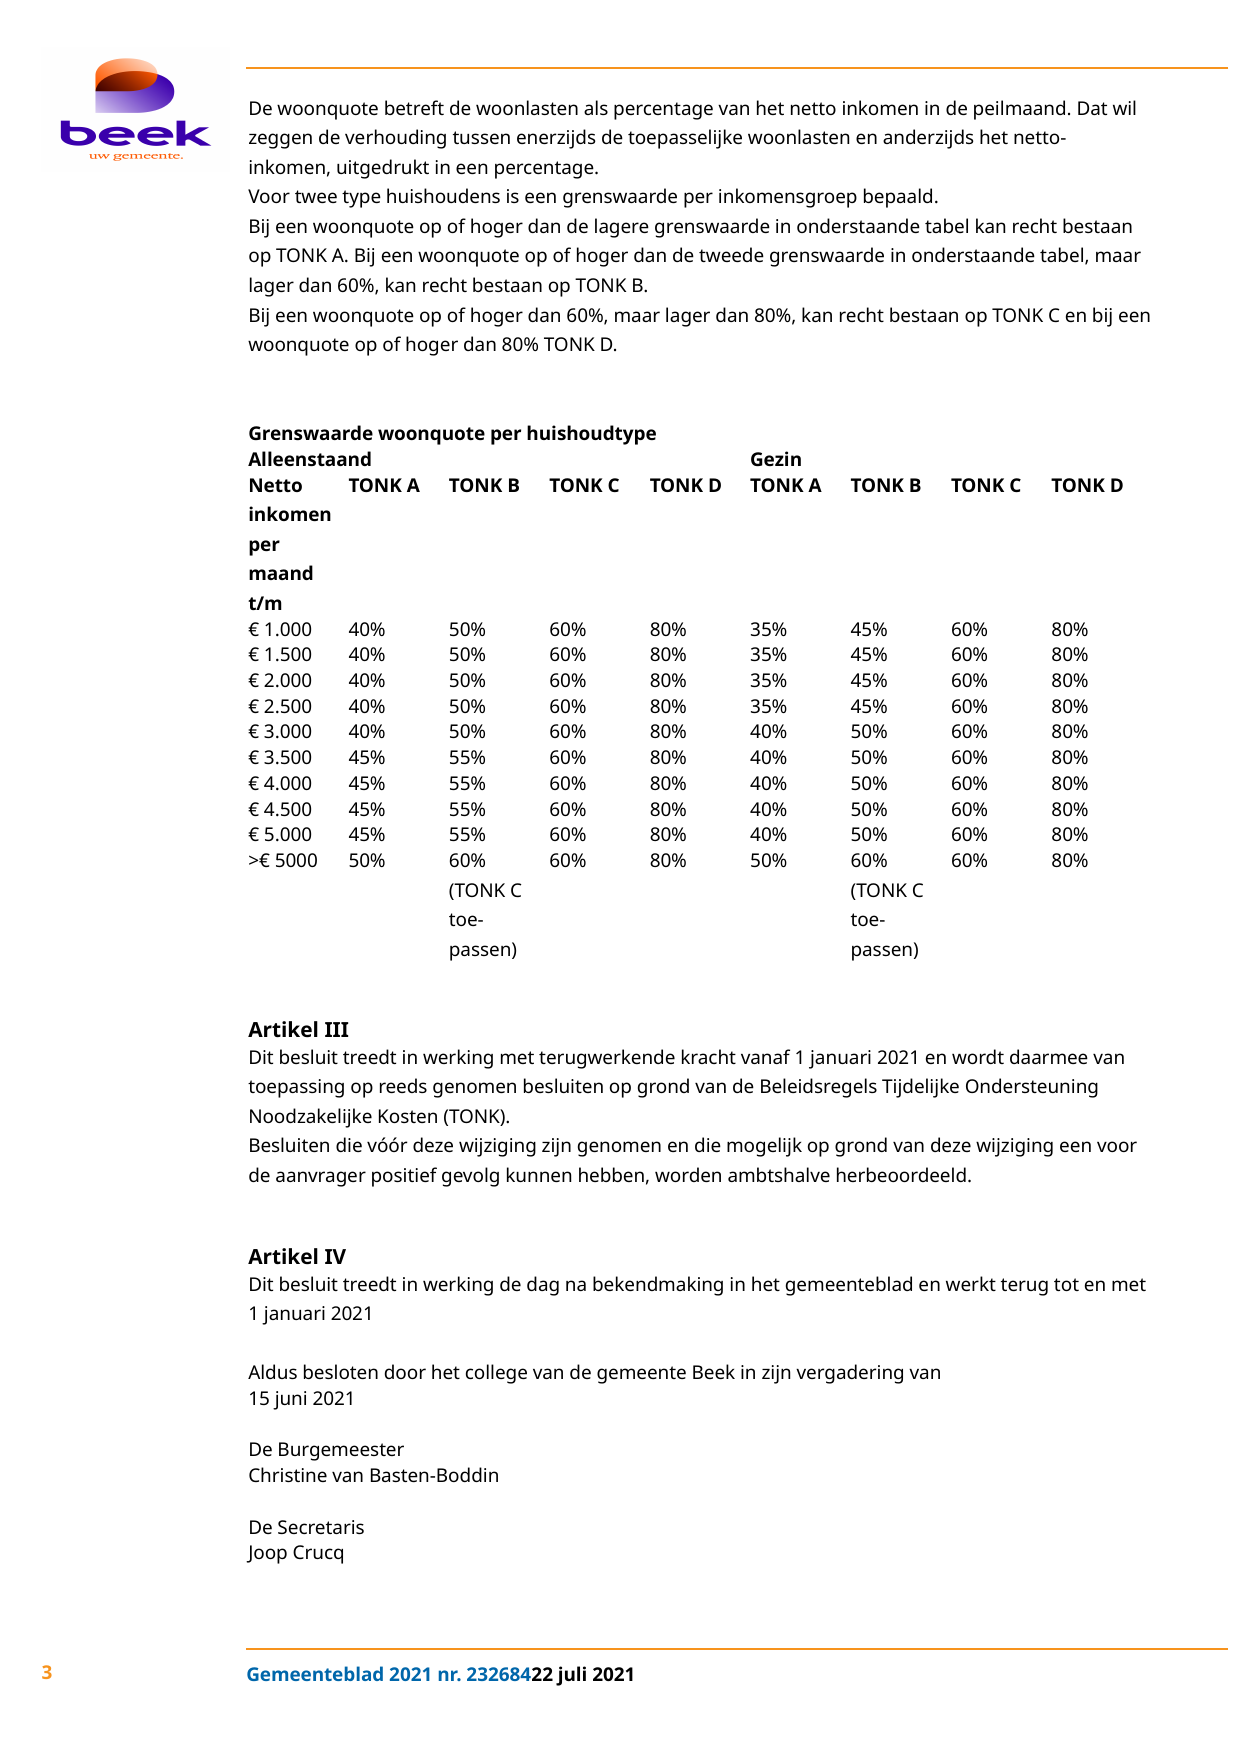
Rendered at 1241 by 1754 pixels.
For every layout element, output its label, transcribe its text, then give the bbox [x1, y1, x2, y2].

table_cell 50% [449, 642, 549, 667]
table_cell 60% [549, 642, 649, 667]
table_cell 35% [750, 667, 850, 693]
table_cell 50% [750, 848, 850, 962]
table_cell 60% [951, 745, 1051, 770]
table_cell 80% [650, 693, 750, 719]
table_cell TONK A [750, 472, 850, 616]
table_cell 35% [750, 642, 850, 667]
table_cell 60% [549, 667, 649, 693]
table_cell Netto inkomen per maand t/m [248, 472, 348, 616]
table_cell 40% [750, 822, 850, 847]
table_cell 55% [449, 745, 549, 770]
table_cell 80% [1051, 667, 1152, 693]
table_cell 55% [449, 770, 549, 796]
table_cell 40% [750, 770, 850, 796]
table_cell 80% [650, 642, 750, 667]
table_cell 40% [348, 642, 449, 667]
table_cell 50% [449, 667, 549, 693]
table_cell 40% [348, 667, 449, 693]
table_cell TONK D [1051, 472, 1152, 616]
table_cell 40% [750, 796, 850, 822]
table_cell 80% [650, 667, 750, 693]
table_cell 60% [951, 719, 1051, 744]
table_cell TONK D [650, 472, 750, 616]
table_cell 60% [951, 848, 1051, 962]
table_cell 60% [549, 822, 649, 847]
text Besluiten die vóór deze wijziging zijn genomen en die mogelijk op grond van deze wijziging een voor de aanvrager positief gevolg kunnen hebben, worden ambtshalve herbeoordeeld. [248, 1133, 1152, 1188]
table_cell 45% [348, 745, 449, 770]
table_cell 60% [951, 822, 1051, 847]
table_cell 45% [348, 796, 449, 822]
table_cell 60% [549, 719, 649, 744]
table_cell 45% [850, 616, 951, 642]
table_cell Gezin [750, 446, 1152, 472]
text Joop Crucq [248, 1539, 1152, 1565]
table_cell 45% [850, 693, 951, 719]
picture [41, 47, 231, 172]
table_cell 50% [850, 822, 951, 847]
table_cell 80% [1051, 745, 1152, 770]
text Bij een woonquote op of hoger dan 60%, maar lager dan 80%, kan recht bestaan op TONK C en bij een woonquote op of hoger dan 80% TONK D. [248, 302, 1152, 357]
table_cell € 1.500 [248, 642, 348, 667]
table_cell 50% [449, 693, 549, 719]
table_cell 50% [449, 616, 549, 642]
table_cell 60% [549, 616, 649, 642]
table_cell 80% [650, 822, 750, 847]
table_cell € 4.000 [248, 770, 348, 796]
table_cell 80% [650, 745, 750, 770]
table_cell € 4.500 [248, 796, 348, 822]
table_cell 40% [348, 693, 449, 719]
table_cell TONK C [951, 472, 1051, 616]
table_cell € 3.500 [248, 745, 348, 770]
table_cell 60% [951, 667, 1051, 693]
table_cell 80% [1051, 822, 1152, 847]
table_cell 35% [750, 693, 850, 719]
table_cell 60% [951, 693, 1051, 719]
table_cell >€ 5000 [248, 848, 348, 962]
text De woonquote betreft de woonlasten als percentage van het netto inkomen in de peilmaand. Dat wil zeggen de verhouding tussen enerzijds de toepasselijke woonlasten en anderzijds het netto- inkomen, uitgedrukt in een percentage. [248, 95, 1152, 180]
table_cell 55% [449, 822, 549, 847]
table_cell € 2.000 [248, 667, 348, 693]
table_cell 60% [951, 770, 1051, 796]
table_cell 80% [650, 770, 750, 796]
table_cell 80% [650, 719, 750, 744]
text Artikel IV [248, 1242, 1152, 1271]
table_cell 35% [750, 616, 850, 642]
table_cell 60% [549, 745, 649, 770]
table_cell 50% [449, 719, 549, 744]
table_cell 40% [348, 616, 449, 642]
text De Burgemeester [248, 1437, 1152, 1462]
table_cell 60% [549, 770, 649, 796]
table_cell 45% [850, 667, 951, 693]
table_cell € 3.000 [248, 719, 348, 744]
table_cell 55% [449, 796, 549, 822]
table_cell 80% [1051, 719, 1152, 744]
table_cell Alleenstaand [248, 446, 750, 472]
table_cell 50% [850, 770, 951, 796]
table_cell 60% [951, 642, 1051, 667]
text Artikel III [248, 1016, 1152, 1044]
table_cell 80% [1051, 770, 1152, 796]
text 15 juni 2021 [248, 1385, 1152, 1411]
table_cell 80% [1051, 642, 1152, 667]
table_cell TONK B [449, 472, 549, 616]
table_cell 50% [850, 745, 951, 770]
table_header Grenswaarde woonquote per huishoudtype [248, 420, 1152, 446]
table_cell € 1.000 [248, 616, 348, 642]
text Christine van Basten-Boddin [248, 1462, 1152, 1488]
text Aldus besloten door het college van de gemeente Beek in zijn vergadering van [248, 1359, 1152, 1385]
table_cell 40% [750, 745, 850, 770]
table_cell 80% [1051, 796, 1152, 822]
table_cell 60% [549, 848, 649, 962]
table_cell 80% [650, 796, 750, 822]
text Dit besluit treedt in werking met terugwerkende kracht vanaf 1 januari 2021 en wordt daarmee van toepassing op reeds genomen besluiten op grond van de Beleidsregels Tijdelijke Ondersteuning Noodzakelijke Kosten (TONK). [248, 1044, 1152, 1129]
table_cell 45% [348, 822, 449, 847]
table_cell TONK C [549, 472, 649, 616]
table_cell 80% [1051, 693, 1152, 719]
table_cell 60% [549, 693, 649, 719]
table_cell 80% [650, 616, 750, 642]
text Voor twee type huishoudens is een grenswaarde per inkomensgroep bepaald. [248, 183, 1152, 209]
table_cell 60% [951, 616, 1051, 642]
table_cell TONK A [348, 472, 449, 616]
table_cell 50% [850, 796, 951, 822]
table_cell 60% (TONK C toe- passen) [449, 848, 549, 962]
table_cell € 2.500 [248, 693, 348, 719]
table_cell 50% [850, 719, 951, 744]
table_cell TONK B [850, 472, 951, 616]
table_cell 60% [951, 796, 1051, 822]
table_cell 60% [549, 796, 649, 822]
text De Secretaris [248, 1514, 1152, 1539]
text Bij een woonquote op of hoger dan de lagere grenswaarde in onderstaande tabel kan recht bestaan op TONK A. Bij een woonquote op of hoger dan de tweede grenswaarde in onderstaande tabel, maar lager dan 60%, kan recht bestaan op TONK B. [248, 213, 1152, 298]
text Dit besluit treedt in werking de dag na bekendmaking in het gemeenteblad en werkt terug tot en met 1 januari 2021 [248, 1271, 1152, 1326]
table_cell 60% (TONK C toe-passen) [850, 848, 951, 962]
table_cell 45% [850, 642, 951, 667]
table_cell € 5.000 [248, 822, 348, 847]
table_cell 50% [348, 848, 449, 962]
table_cell 45% [348, 770, 449, 796]
table_cell 80% [650, 848, 750, 962]
table_cell 80% [1051, 616, 1152, 642]
table_cell 80% [1051, 848, 1152, 962]
table_cell 40% [750, 719, 850, 744]
table_cell 40% [348, 719, 449, 744]
